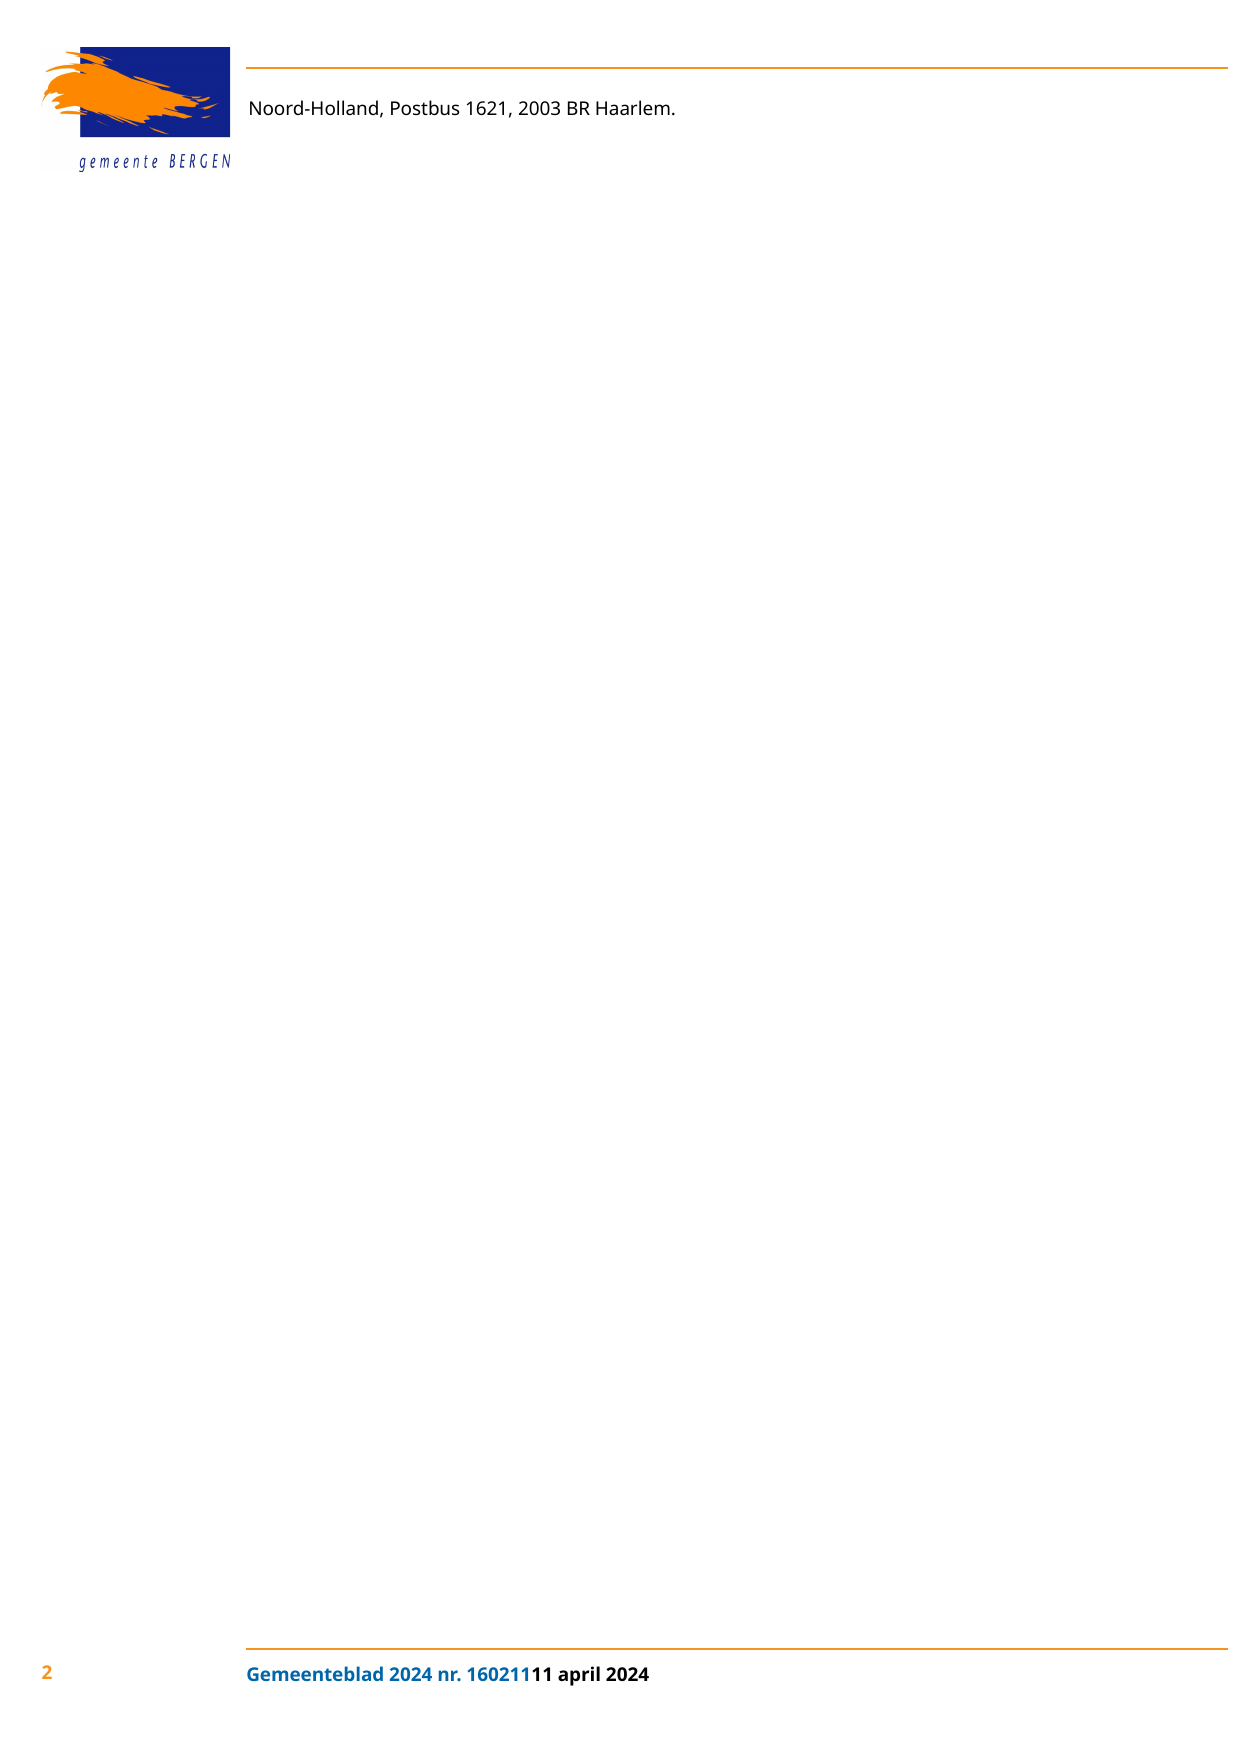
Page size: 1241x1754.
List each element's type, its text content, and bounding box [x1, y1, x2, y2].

text Noord-Holland, Postbus 1621, 2003 BR Haarlem. [248, 95, 1152, 121]
picture [41, 47, 231, 172]
